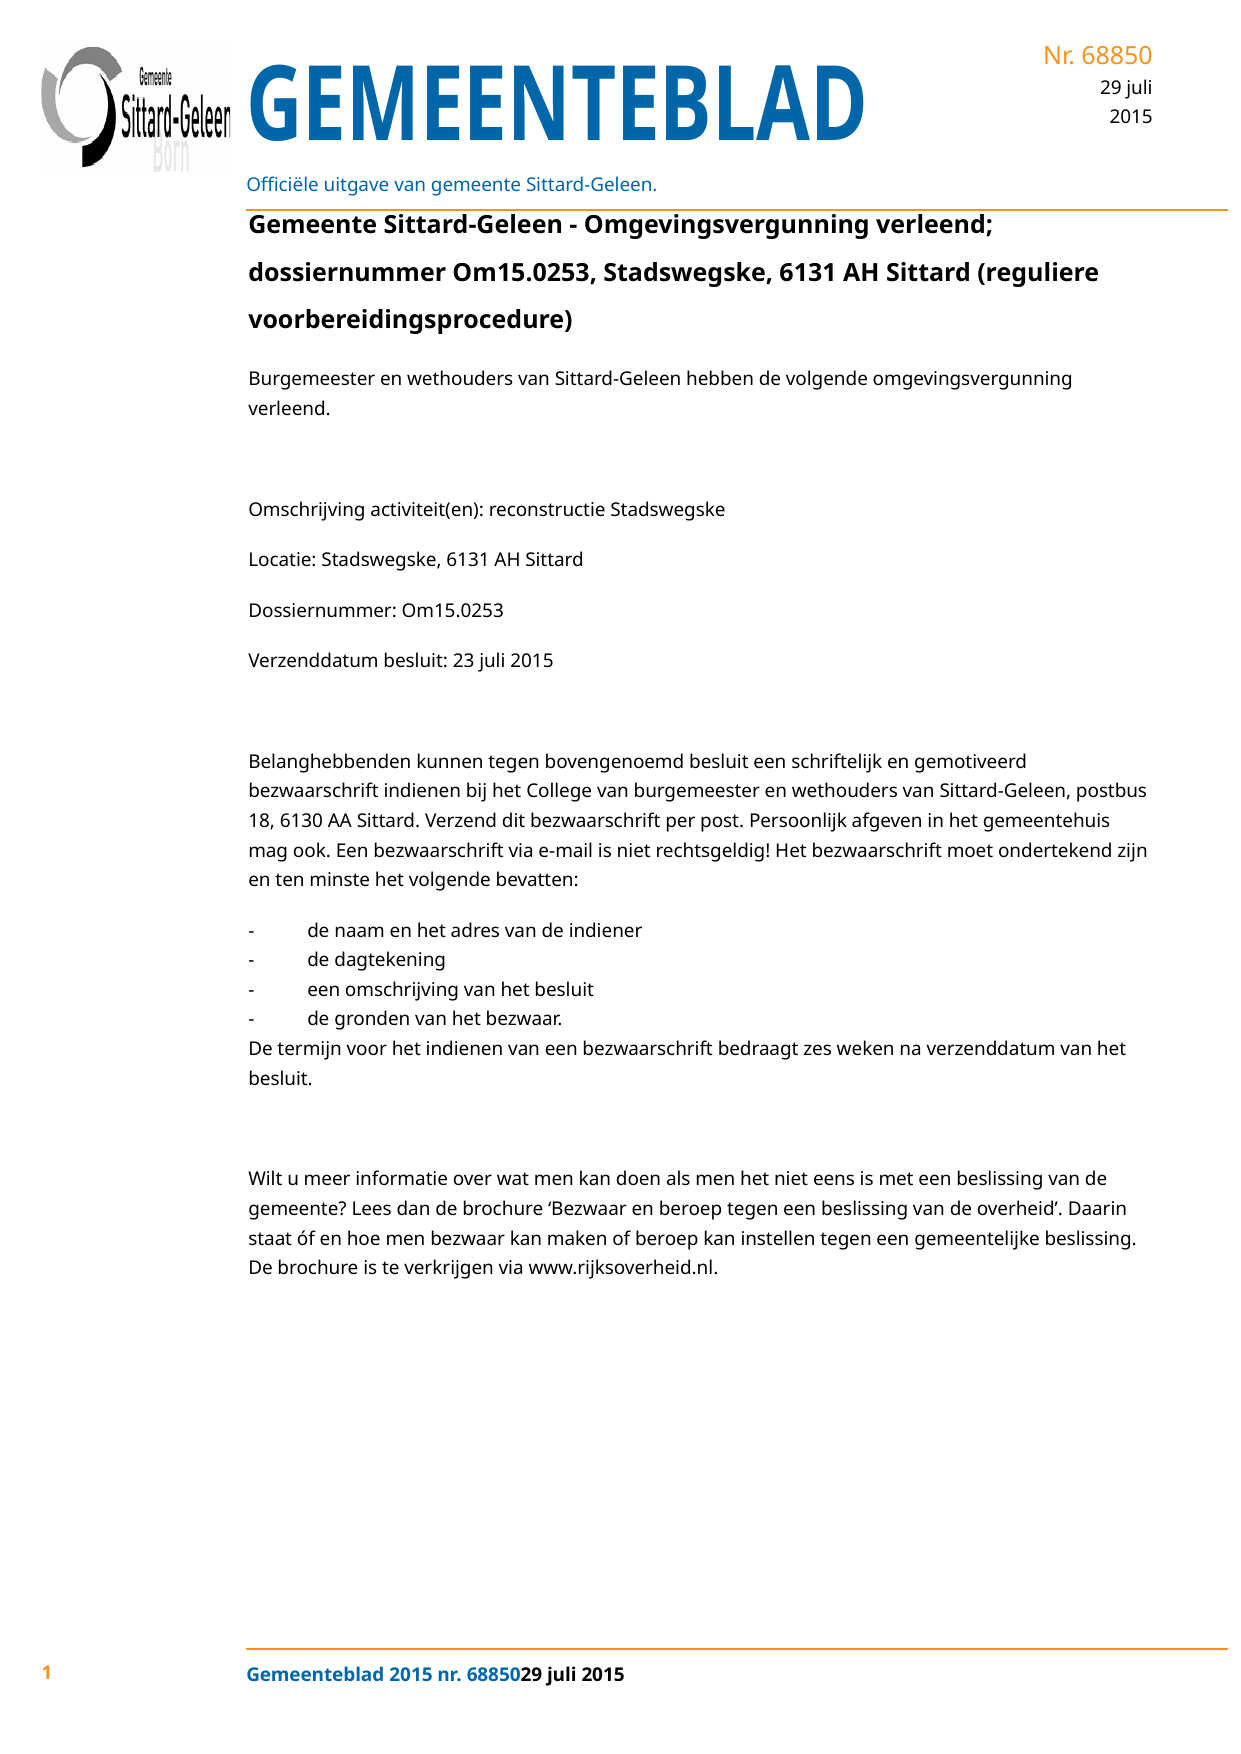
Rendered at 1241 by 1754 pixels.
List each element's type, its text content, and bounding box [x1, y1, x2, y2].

text Wilt u meer informatie over wat men kan doen als men het niet eens is met een beslissing van de gemeente? Lees dan de brochure ‘Bezwaar en beroep tegen een beslissing van de overheid’. Daarin staat óf en hoe men bezwaar kan maken of beroep kan instellen tegen een gemeentelijke beslissing. De brochure is te verkrijgen via www.rijksoverheid.nl. [248, 1166, 1152, 1280]
list een omschrijving van het besluit [248, 976, 1152, 1002]
list de gronden van het bezwaar. [248, 1006, 1152, 1031]
text Belanghebbenden kunnen tegen bovengenoemd besluit een schriftelijk en gemotiveerd bezwaarschrift indienen bij het College van burgemeester en wethouders van Sittard-Geleen, postbus 18, 6130 AA Sittard. Verzend dit bezwaarschrift per post. Persoonlijk afgeven in het gemeentehuis mag ook. Een bezwaarschrift via e-mail is niet rechtsgeldig! Het bezwaarschrift moet ondertekend zijn en ten minste het volgende bevatten: [248, 748, 1152, 892]
text Locatie: Stadswegske, 6131 AH Sittard [248, 546, 1152, 572]
text Verzenddatum besluit: 23 juli 2015 [248, 647, 1152, 673]
list de dagtekening [248, 946, 1152, 972]
text Gemeente Sittard-Geleen - Omgevingsvergunning verleend; dossiernummer Om15.0253, Stadswegske, 6131 AH Sittard (reguliere voorbereidingsprocedure) [248, 211, 1152, 336]
text Burgemeester en wethouders van Sittard-Geleen hebben de volgende omgevingsvergunning verleend. [248, 366, 1152, 421]
text Omschrijving activiteit(en): reconstructie Stadswegske [248, 496, 1152, 522]
text Dossiernummer: Om15.0253 [248, 597, 1152, 622]
list de naam en het adres van de indiener [248, 917, 1152, 942]
text De termijn voor het indienen van een bezwaarschrift bedraagt zes weken na verzenddatum van het besluit. [248, 1035, 1152, 1090]
picture [41, 47, 231, 172]
